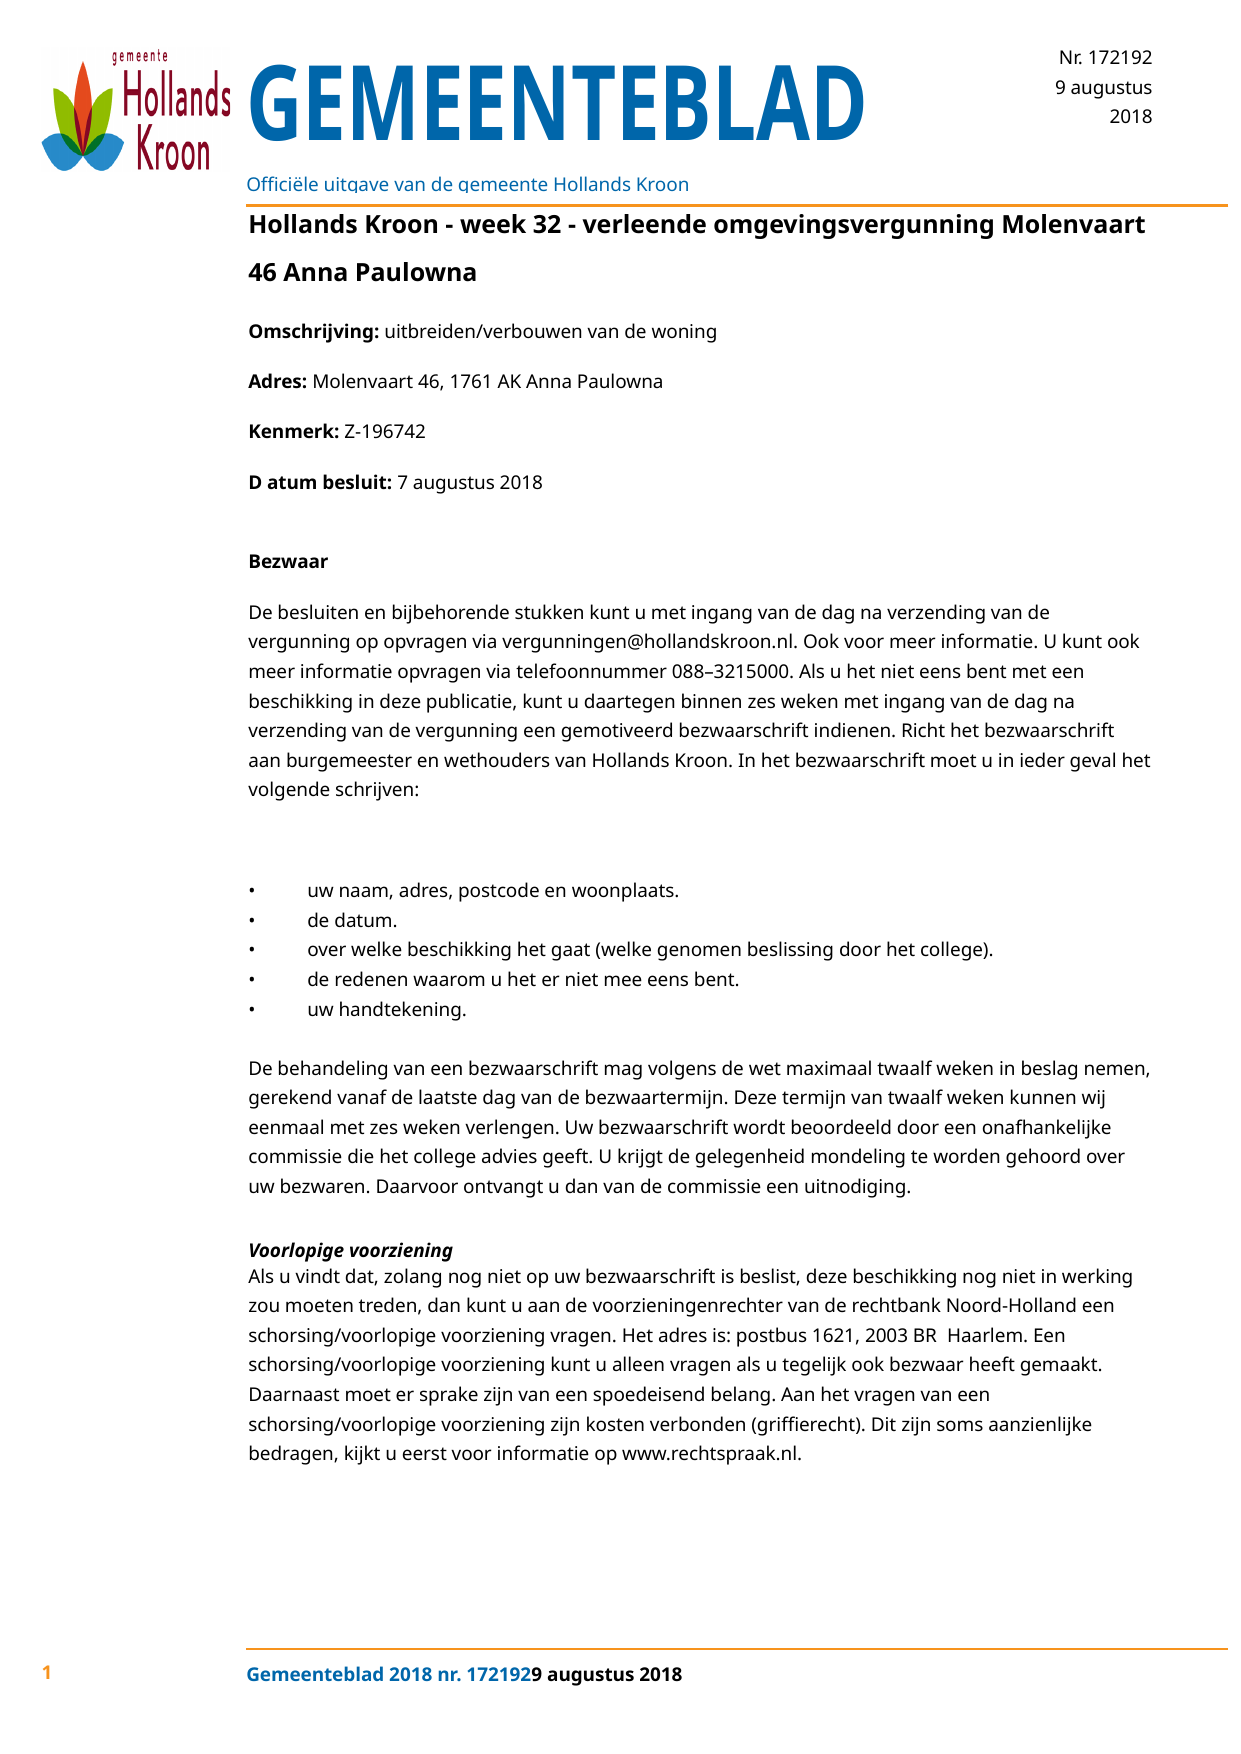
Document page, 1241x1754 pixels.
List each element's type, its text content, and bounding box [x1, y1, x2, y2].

picture [41, 47, 231, 172]
table_header D atum besluit: 7 augustus 2018 [248, 469, 700, 495]
text Hollands Kroon - week 32 - verleende omgevingsvergunning Molenvaart 46 Anna Paulowna [248, 207, 1152, 288]
list uw naam, adres, postcode en woonplaats. [248, 877, 1152, 903]
text Bezwaar [248, 549, 1152, 574]
list over welke beschikking het gaat (welke genomen beslissing door het college). [248, 937, 1152, 962]
list de redenen waarom u het er niet mee eens bent. [248, 966, 1152, 992]
text Kenmerk: Z-196742 [248, 419, 1152, 444]
text Voorlopige voorziening [248, 1237, 1152, 1263]
text Omschrijving: uitbreiden/verbouwen van de woning [248, 318, 1152, 344]
text De besluiten en bijbehorende stukken kunt u met ingang van de dag na verzending van de vergunning op opvragen via vergunningen@hollandskroon.nl. Ook voor meer informatie. U kunt ook meer informatie opvragen via telefoonnummer 088–3215000. Als u het niet eens bent met een beschikking in deze publicatie, kunt u daartegen binnen zes weken met ingang van de dag na verzending van de vergunning een gemotiveerd bezwaarschrift indienen. Richt het bezwaarschrift aan burgemeester en wethouders van Hollands Kroon. In het bezwaarschrift moet u in ieder geval het volgende schrijven: [248, 599, 1152, 802]
list uw handtekening. [248, 996, 1152, 1021]
text Adres: Molenvaart 46, 1761 AK Anna Paulowna [248, 368, 1152, 394]
list de datum. [248, 907, 1152, 933]
text De behandeling van een bezwaarschrift mag volgens de wet maximaal twaalf weken in beslag nemen, gerekend vanaf de laatste dag van de bezwaartermijn. Deze termijn van twaalf weken kunnen wij eenmaal met zes weken verlengen. Uw bezwaarschrift wordt beoordeeld door een onafhankelijke commissie die het college advies geeft. U krijgt de gelegenheid mondeling te worden gehoord over uw bezwaren. Daarvoor ontvangt u dan van de commissie een uitnodiging. [248, 1055, 1152, 1199]
text Als u vindt dat, zolang nog niet op uw bezwaarschrift is beslist, deze beschikking nog niet in werking zou moeten treden, dan kunt u aan de voorzieningenrechter van de rechtbank Noord-Holland een schorsing/voorlopige voorziening vragen. Het adres is: postbus 1621, 2003 BR Haarlem. Een schorsing/voorlopige voorziening kunt u alleen vragen als u tegelijk ook bezwaar heeft gemaakt. Daarnaast moet er sprake zijn van een spoedeisend belang. Aan het vragen van een schorsing/voorlopige voorziening zijn kosten verbonden (griffierecht). Dit zijn soms aanzienlijke bedragen, kijkt u eerst voor informatie op www.rechtspraak.nl. [248, 1263, 1152, 1466]
table_header [700, 469, 1152, 495]
